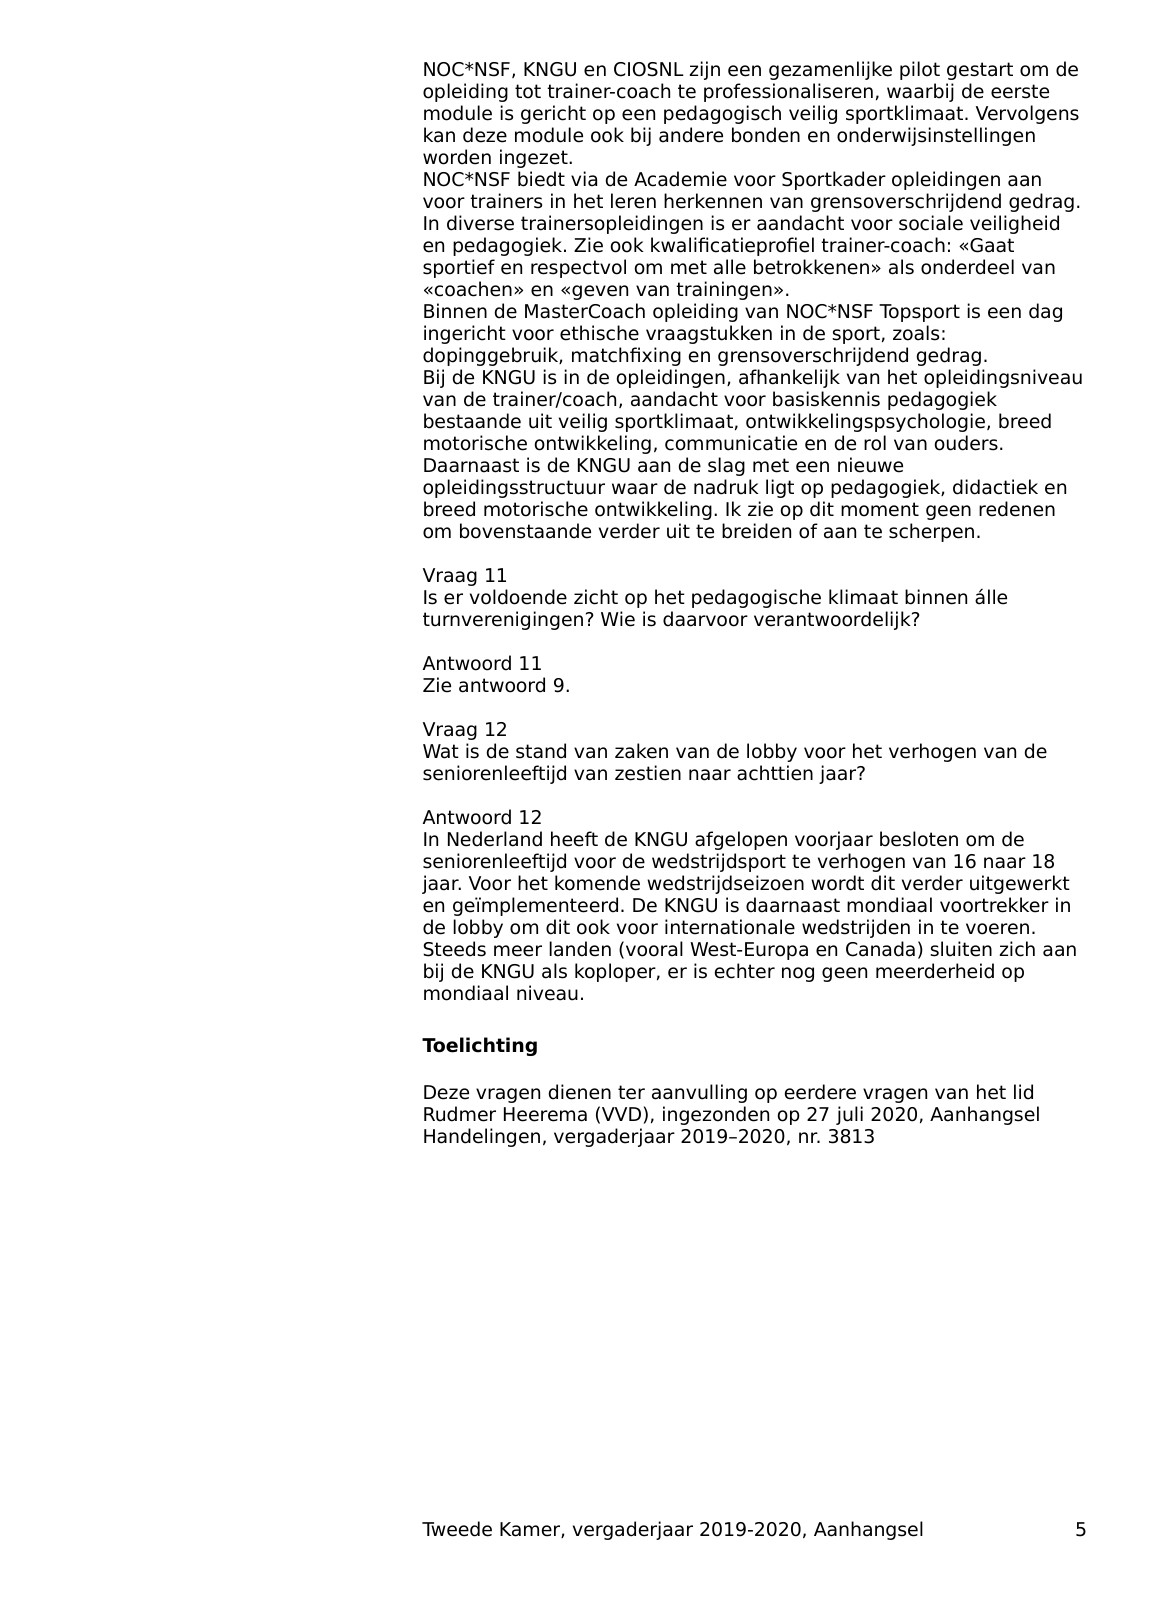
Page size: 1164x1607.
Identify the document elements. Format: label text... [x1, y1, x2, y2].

text Deze vragen dienen ter aanvulling op eerdere vragen van het lid Rudmer Heerema (VVD), ingezonden op 27 juli 2020, Aanhangsel Handelingen, vergaderjaar 2019–2020, nr. 3813 [422, 1082, 1087, 1148]
text NOC*NSF, KNGU en CIOSNL zijn een gezamenlijke pilot gestart om de opleiding tot trainer-coach te professionaliseren, waarbij de eerste module is gericht op een pedagogisch veilig sportklimaat. Vervolgens kan deze module ook bij andere bonden en onderwijsinstellingen worden ingezet. [422, 59, 1087, 169]
text In Nederland heeft de KNGU afgelopen voorjaar besloten om de seniorenleeftijd voor de wedstrijdsport te verhogen van 16 naar 18 jaar. Voor het komende wedstrijdseizoen wordt dit verder uitgewerkt en geïmplementeerd. De KNGU is daarnaast mondiaal voortrekker in de lobby om dit ook voor internationale wedstrijden in te voeren. Steeds meer landen (vooral West-Europa en Canada) sluiten zich aan bij de KNGU als koploper, er is echter nog geen meerderheid op mondiaal niveau. [422, 829, 1087, 1005]
text Antwoord 12 [422, 807, 1087, 829]
text Vraag 11 [422, 565, 1087, 587]
text Zie antwoord 9. [422, 675, 1087, 697]
text Wat is de stand van zaken van de lobby voor het verhogen van de seniorenleeftijd van zestien naar achttien jaar? [422, 741, 1087, 785]
text NOC*NSF biedt via de Academie voor Sportkader opleidingen aan voor trainers in het leren herkennen van grensoverschrijdend gedrag. [422, 169, 1087, 213]
text Bij de KNGU is in de opleidingen, afhankelijk van het opleidingsniveau van de trainer/coach, aandacht voor basiskennis pedagogiek bestaande uit veilig sportklimaat, ontwikkelingspsychologie, breed motorische ontwikkeling, communicatie en de rol van ouders. Daarnaast is de KNGU aan de slag met een nieuwe opleidingsstructuur waar de nadruk ligt op pedagogiek, didactiek en breed motorische ontwikkeling. Ik zie op dit moment geen redenen om bovenstaande verder uit te breiden of aan te scherpen. [422, 367, 1087, 543]
text Binnen de MasterCoach opleiding van NOC*NSF Topsport is een dag ingericht voor ethische vraagstukken in de sport, zoals: dopinggebruik, matchfixing en grensoverschrijdend gedrag. [422, 301, 1087, 367]
text Vraag 12 [422, 719, 1087, 741]
text Is er voldoende zicht op het pedagogische klimaat binnen álle turnverenigingen? Wie is daarvoor verantwoordelijk? [422, 587, 1087, 631]
text Antwoord 11 [422, 653, 1087, 675]
text In diverse trainersopleidingen is er aandacht voor sociale veiligheid en pedagogiek. Zie ook kwalificatieprofiel trainer-coach: «Gaat sportief en respectvol om met alle betrokkenen» als onderdeel van «coachen» en «geven van trainingen». [422, 213, 1087, 301]
subtitle Toelichting [422, 1035, 1087, 1057]
